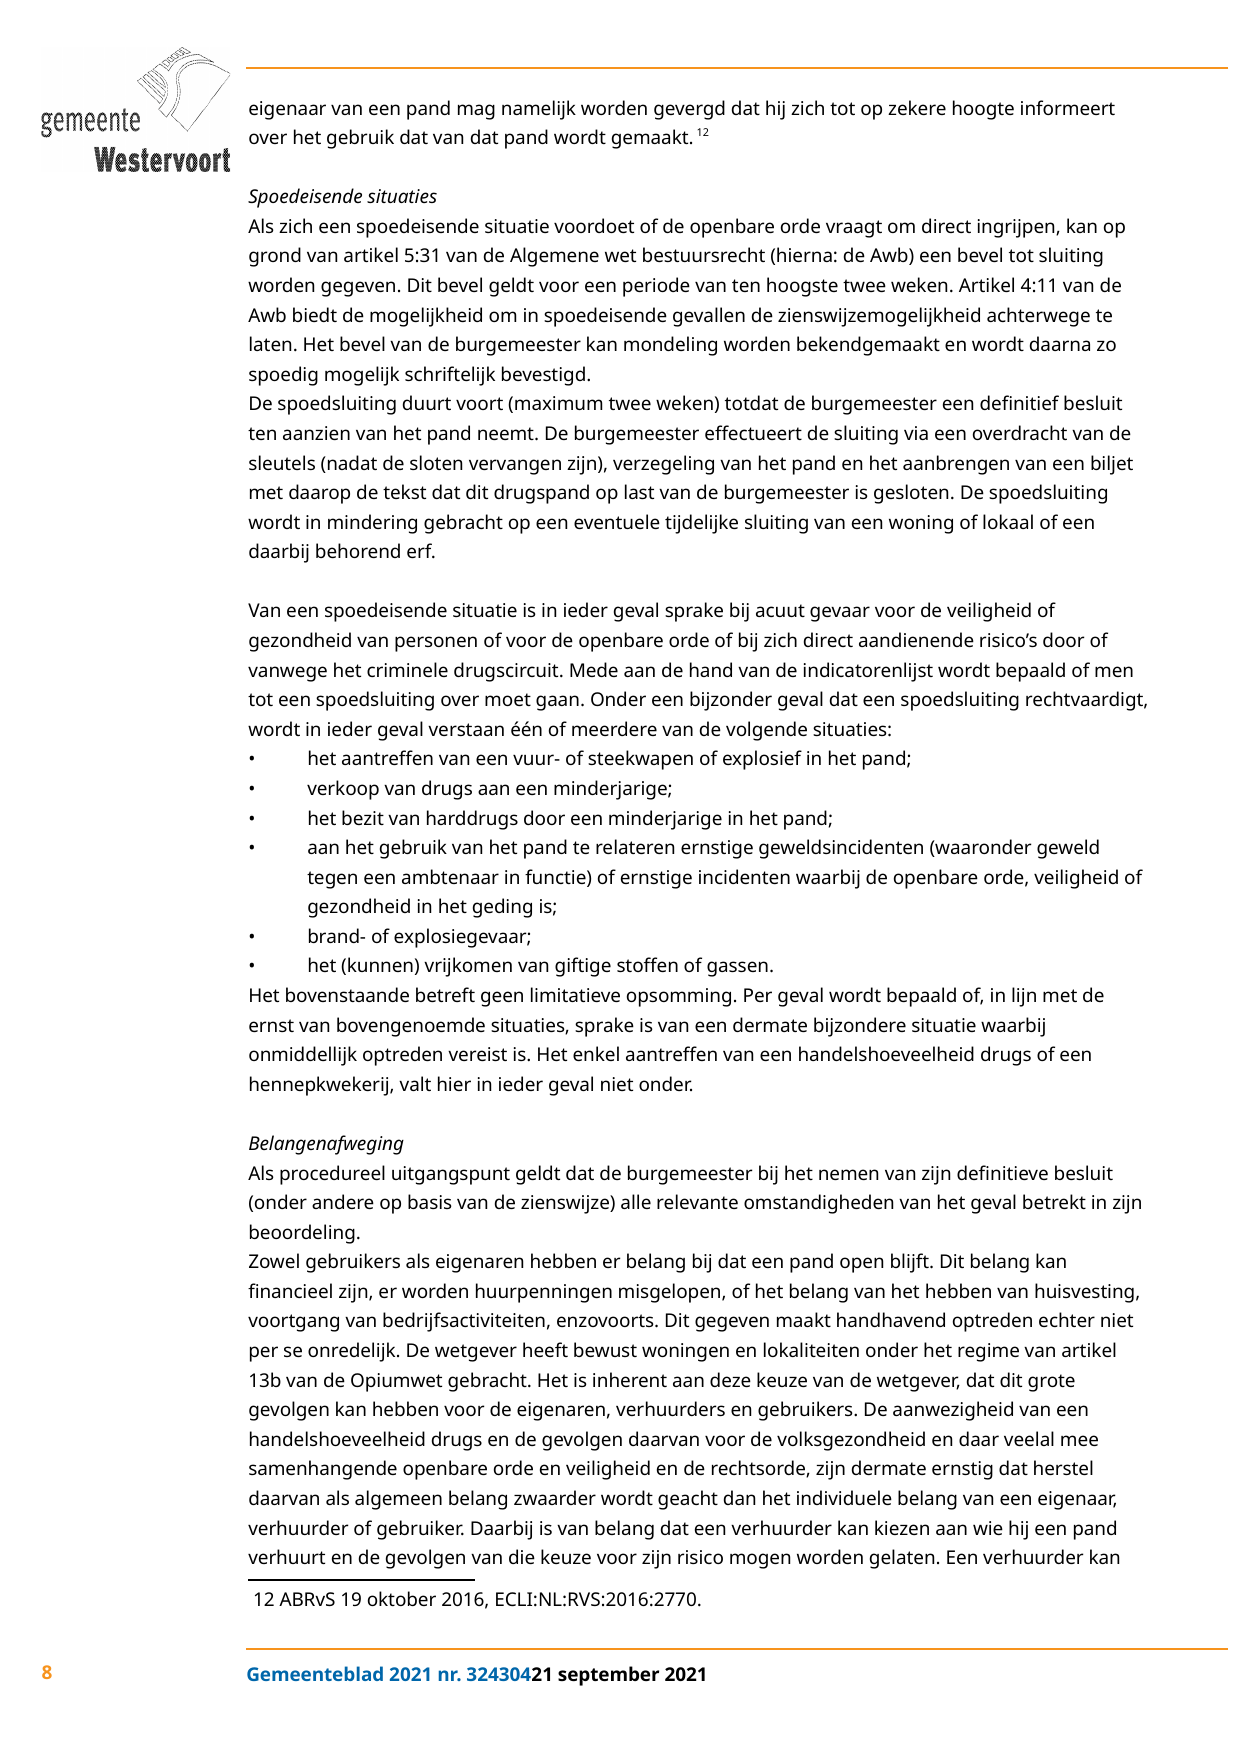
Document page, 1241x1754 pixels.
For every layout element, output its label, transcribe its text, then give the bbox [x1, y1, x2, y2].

list verkoop van drugs aan een minderjarige; [248, 775, 1152, 801]
list het aantreffen van een vuur- of steekwapen of explosief in het pand; [248, 746, 1152, 771]
text Spoedeisende situaties [248, 183, 1152, 209]
text De spoedsluiting duurt voort (maximum twee weken) totdat de burgemeester een definitief besluit ten aanzien van het pand neemt. De burgemeester effectueert de sluiting via een overdracht van de sleutels (nadat de sloten vervangen zijn), verzegeling van het pand en het aanbrengen van een biljet met daarop de tekst dat dit drugspand op last van de burgemeester is gesloten. De spoedsluiting wordt in mindering gebracht op een eventuele tijdelijke sluiting van een woning of lokaal of een daarbij behorend erf. [248, 391, 1152, 564]
text Het bovenstaande betreft geen limitatieve opsomming. Per geval wordt bepaald of, in lijn met de ernst van bovengenoemde situaties, sprake is van een dermate bijzondere situatie waarbij onmiddellijk optreden vereist is. Het enkel aantreffen van een handelshoeveelheid drugs of een hennepkwekerij, valt hier in ieder geval niet onder. [248, 982, 1152, 1097]
text ABRvS 19 oktober 2016, ECLI:NL:RVS:2016:2770. [248, 1586, 1152, 1612]
list aan het gebruik van het pand te relateren ernstige geweldsincidenten (waaronder geweld tegen een ambtenaar in functie) of ernstige incidenten waarbij de openbare orde, veiligheid of gezondheid in het geding is; [248, 834, 1152, 919]
text Als procedureel uitgangspunt geldt dat de burgemeester bij het nemen van zijn definitieve besluit (onder andere op basis van de zienswijze) alle relevante omstandigheden van het geval betrekt in zijn beoordeling. [248, 1160, 1152, 1245]
list het (kunnen) vrijkomen van giftige stoffen of gassen. [248, 953, 1152, 978]
list brand- of explosiegevaar; [248, 923, 1152, 949]
picture [41, 47, 231, 172]
text Van een spoedeisende situatie is in ieder geval sprake bij acuut gevaar voor de veiligheid of gezondheid van personen of voor de openbare orde of bij zich direct aandienende risico’s door of vanwege het criminele drugscircuit. Mede aan de hand van de indicatorenlijst wordt bepaald of men tot een spoedsluiting over moet gaan. Onder een bijzonder geval dat een spoedsluiting rechtvaardigt, wordt in ieder geval verstaan één of meerdere van de volgende situaties: [248, 598, 1152, 742]
text Zowel gebruikers als eigenaren hebben er belang bij dat een pand open blijft. Dit belang kan financieel zijn, er worden huurpenningen misgelopen, of het belang van het hebben van huisvesting, voortgang van bedrijfsactiviteiten, enzovoorts. Dit gegeven maakt handhavend optreden echter niet per se onredelijk. De wetgever heeft bewust woningen en lokaliteiten onder het regime van artikel 13b van de Opiumwet gebracht. Het is inherent aan deze keuze van de wetgever, dat dit grote gevolgen kan hebben voor de eigenaren, verhuurders en gebruikers. De aanwezigheid van een handelshoeveelheid drugs en de gevolgen daarvan voor de volksgezondheid en daar veelal mee samenhangende openbare orde en veiligheid en de rechtsorde, zijn dermate ernstig dat herstel daarvan als algemeen belang zwaarder wordt geacht dan het individuele belang van een eigenaar, verhuurder of gebruiker. Daarbij is van belang dat een verhuurder kan kiezen aan wie hij een pand verhuurt en de gevolgen van die keuze voor zijn risico mogen worden gelaten. Een verhuurder kan [248, 1248, 1152, 1570]
text Als zich een spoedeisende situatie voordoet of de openbare orde vraagt om direct ingrijpen, kan op grond van artikel 5:31 van de Algemene wet bestuursrecht (hierna: de Awb) een bevel tot sluiting worden gegeven. Dit bevel geldt voor een periode van ten hoogste twee weken. Artikel 4:11 van de Awb biedt de mogelijkheid om in spoedeisende gevallen de zienswijzemogelijkheid achterwege te laten. Het bevel van de burgemeester kan mondeling worden bekendgemaakt en wordt daarna zo spoedig mogelijk schriftelijk bevestigd. [248, 213, 1152, 387]
text eigenaar van een pand mag namelijk worden gevergd dat hij zich tot op zekere hoogte informeert over het gebruik dat van dat pand wordt gemaakt. [248, 95, 1152, 150]
list het bezit van harddrugs door een minderjarige in het pand; [248, 805, 1152, 831]
text Belangenafweging [248, 1130, 1152, 1156]
